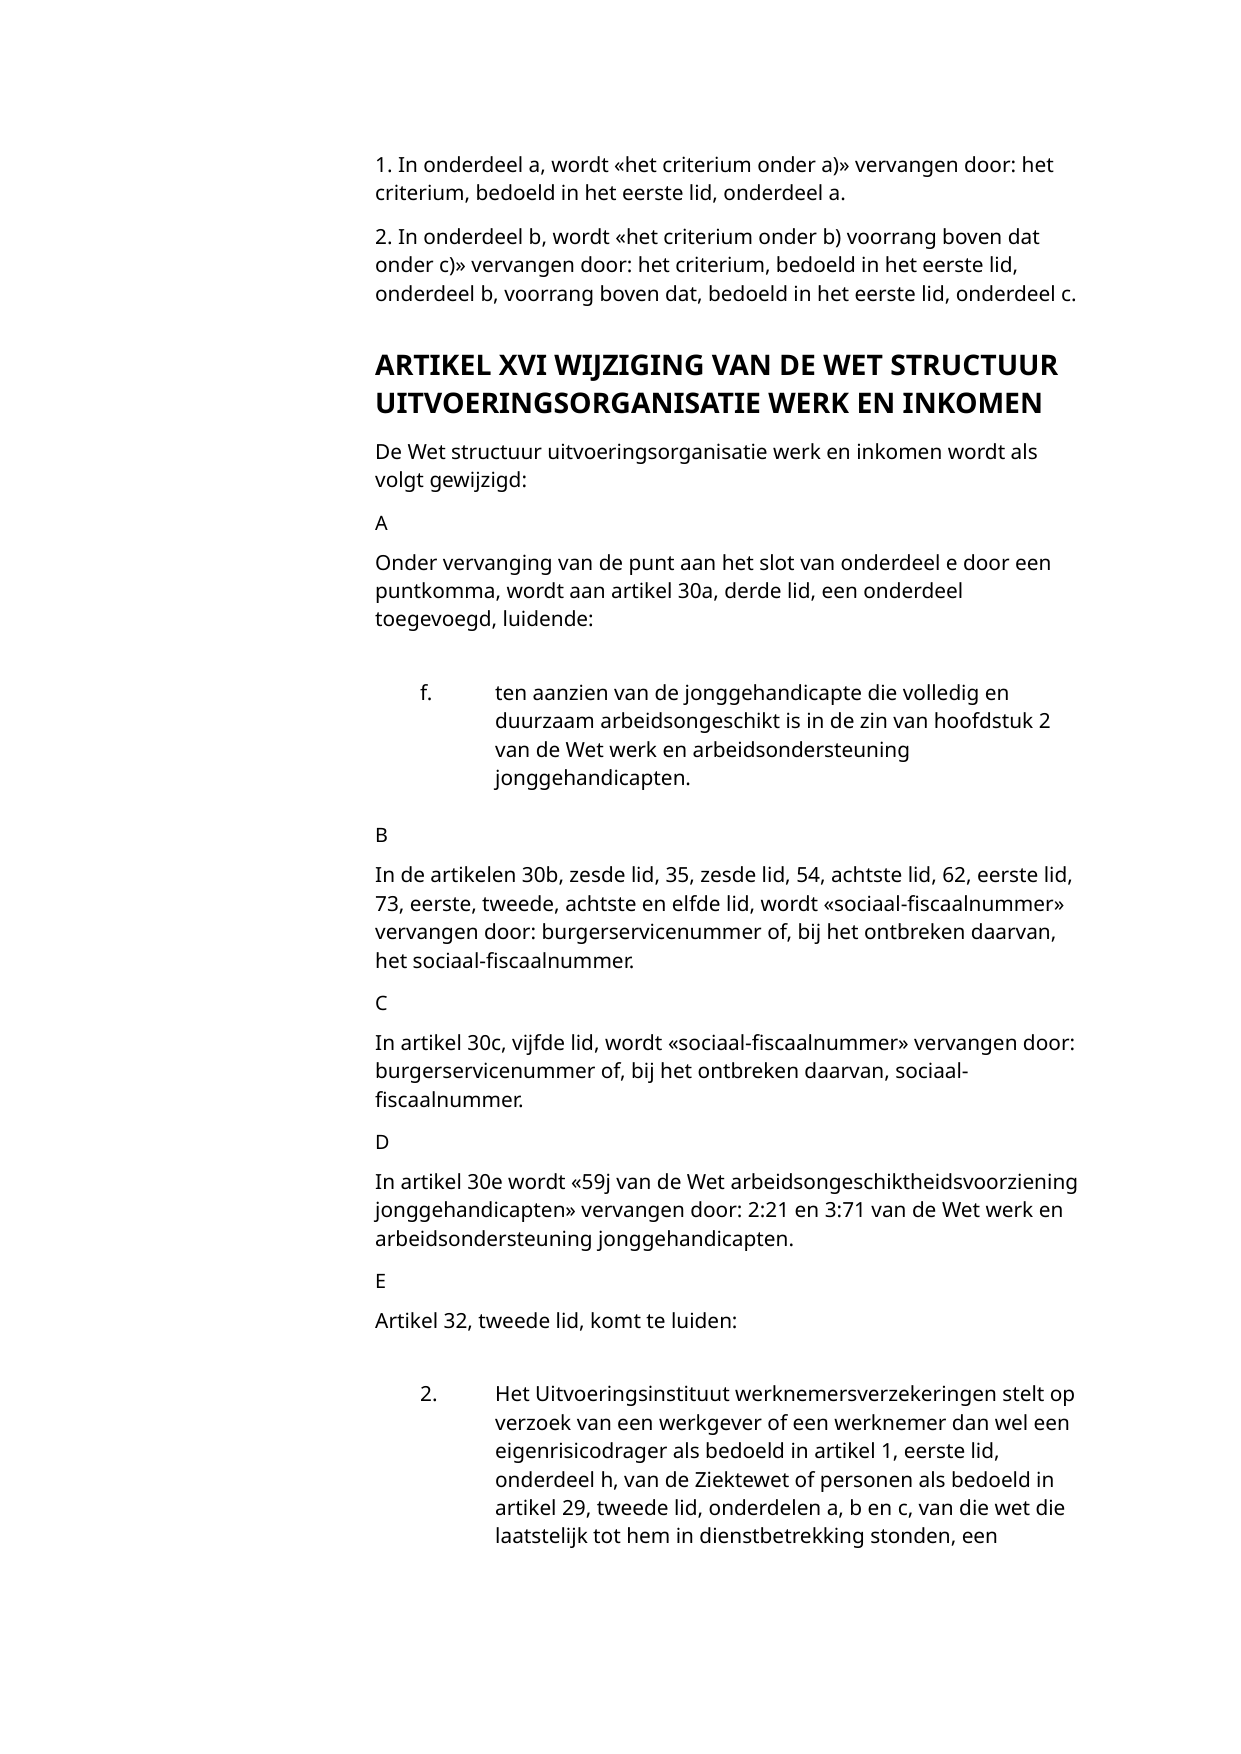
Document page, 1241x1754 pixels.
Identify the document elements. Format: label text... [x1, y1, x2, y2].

subtitle ARTIKEL XVI WIJZIGING VAN DE WET STRUCTUUR UITVOERINGSORGANISATIE WERK EN INKOMEN [375, 345, 1090, 422]
list Het Uitvoeringsinstituut werknemersverzekeringen stelt op verzoek van een werkgever of een werknemer dan wel een eigenrisicodrager als bedoeld in artikel 1, eerste lid, onderdeel h, van de Ziektewet of personen als bedoeld in artikel 29, tweede lid, onderdelen a, b en c, van die wet die laatstelijk tot hem in dienstbetrekking stonden, een [420, 1379, 1090, 1550]
text D [375, 1128, 1090, 1155]
text In de artikelen 30b, zesde lid, 35, zesde lid, 54, achtste lid, 62, eerste lid, 73, eerste, tweede, achtste en elfde lid, wordt «sociaal-fiscaalnummer» vervangen door: burgerservicenummer of, bij het ontbreken daarvan, het sociaal-fiscaalnummer. [375, 860, 1090, 974]
text 2. In onderdeel b, wordt «het criterium onder b) voorrang boven dat onder c)» vervangen door: het criterium, bedoeld in het eerste lid, onderdeel b, voorrang boven dat, bedoeld in het eerste lid, onderdeel c. [375, 222, 1090, 307]
text A [375, 509, 1090, 536]
text C [375, 989, 1090, 1016]
list ten aanzien van de jonggehandicapte die volledig en duurzaam arbeidsongeschikt is in de zin van hoofdstuk 2 van de Wet werk en arbeidsondersteuning jonggehandicapten. [420, 678, 1090, 792]
text 1. In onderdeel a, wordt «het criterium onder a)» vervangen door: het criterium, bedoeld in het eerste lid, onderdeel a. [375, 150, 1090, 207]
text E [375, 1267, 1090, 1294]
text Onder vervanging van de punt aan het slot van onderdeel e door een puntkomma, wordt aan artikel 30a, derde lid, een onderdeel toegevoegd, luidende: [375, 548, 1090, 633]
text B [375, 822, 1090, 849]
text In artikel 30e wordt «59j van de Wet arbeidsongeschiktheidsvoorziening jonggehandicapten» vervangen door: 2:21 en 3:71 van de Wet werk en arbeidsondersteuning jonggehandicapten. [375, 1167, 1090, 1252]
text De Wet structuur uitvoeringsorganisatie werk en inkomen wordt als volgt gewijzigd: [375, 437, 1090, 494]
text Artikel 32, tweede lid, komt te luiden: [375, 1306, 1090, 1334]
text In artikel 30c, vijfde lid, wordt «sociaal-fiscaalnummer» vervangen door: burgerservicenummer of, bij het ontbreken daarvan, sociaal-fiscaalnummer. [375, 1028, 1090, 1113]
